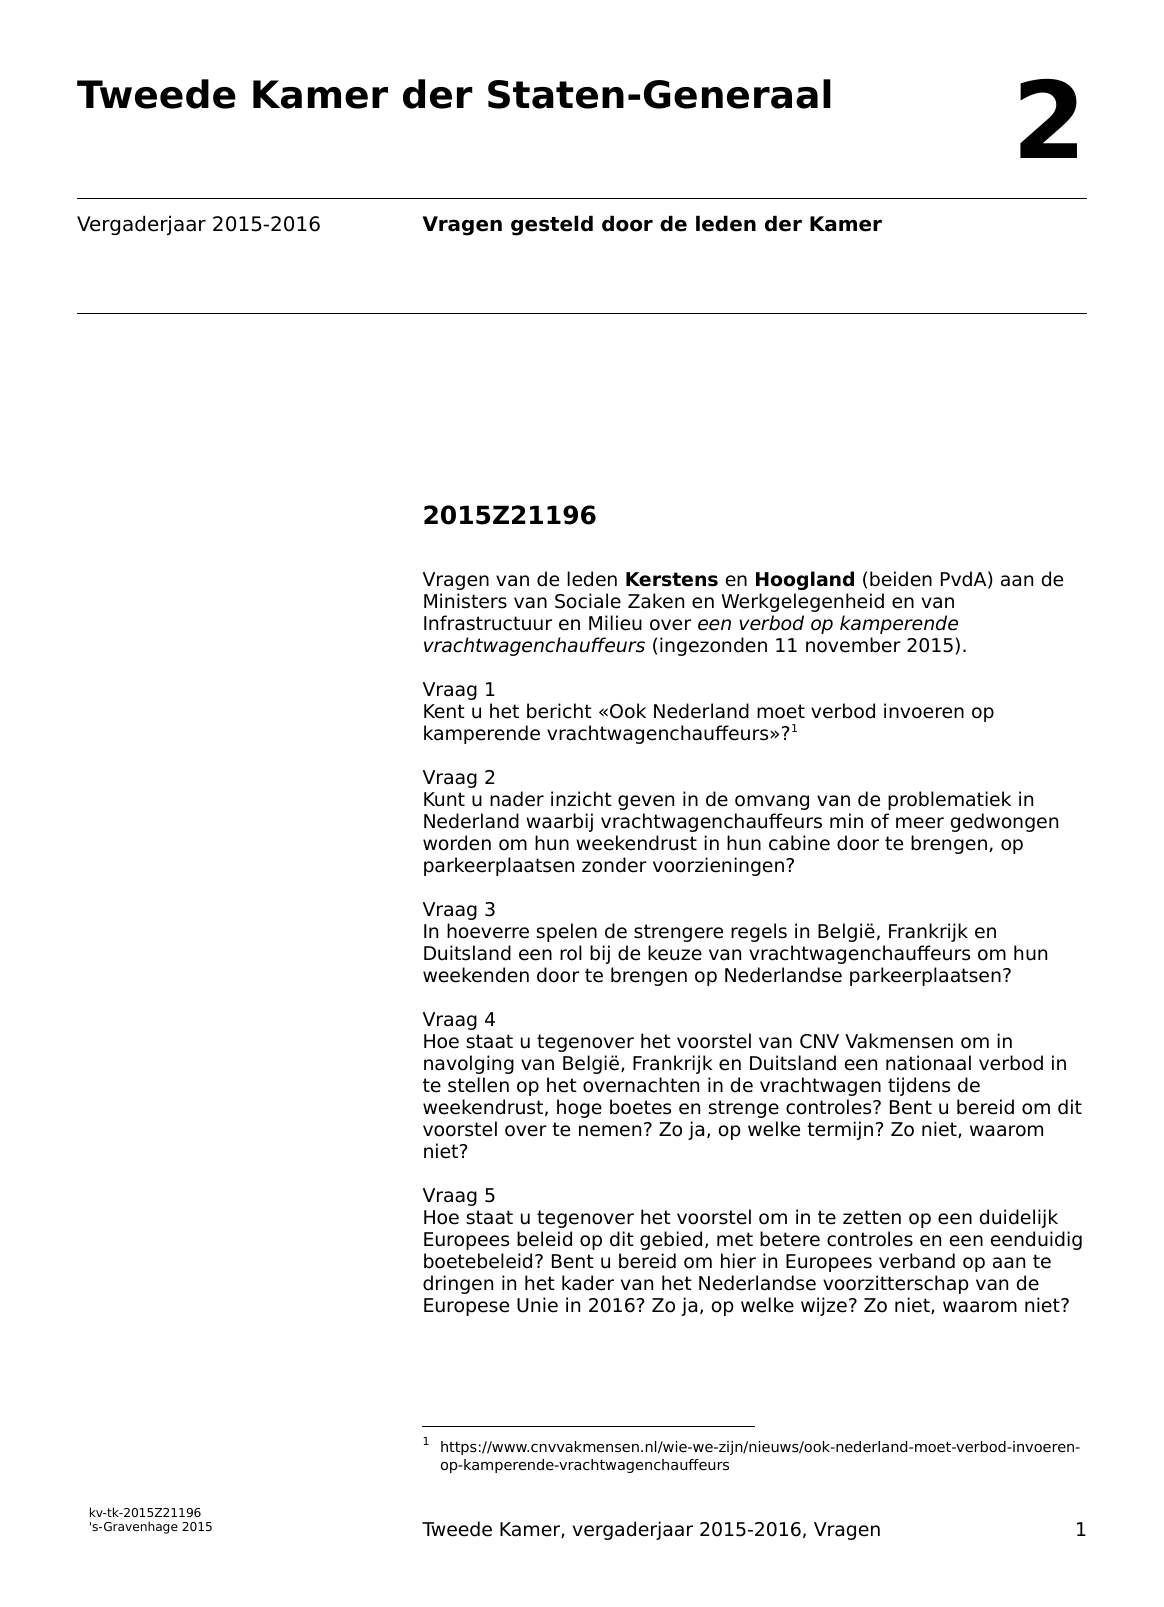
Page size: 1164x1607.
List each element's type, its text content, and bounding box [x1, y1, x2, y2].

text Hoe staat u tegenover het voorstel van CNV Vakmensen om in navolging van België, Frankrijk en Duitsland een nationaal verbod in te stellen op het overnachten in de vrachtwagen tijdens de weekendrust, hoge boetes en strenge controles? Bent u bereid om dit voorstel over te nemen? Zo ja, op welke termijn? Zo niet, waarom niet? [422, 1031, 1087, 1163]
table_header Tweede Kamer der Staten-Generaal [77, 59, 886, 198]
table_cell Vergaderjaar 2015-2016 [77, 199, 422, 313]
text Vraag 3 [422, 899, 1087, 921]
text 2015Z21196 [422, 501, 1087, 531]
text Hoe staat u tegenover het voorstel om in te zetten op een duidelijk Europees beleid op dit gebied, met betere controles en een eenduidig boetebeleid? Bent u bereid om hier in Europees verband op aan te dringen in het kader van het Nederlandse voorzitterschap van de Europese Unie in 2016? Zo ja, op welke wijze? Zo niet, waarom niet? [422, 1207, 1087, 1317]
text Kunt u nader inzicht geven in de omvang van de problematiek in Nederland waarbij vrachtwagenchauffeurs min of meer gedwongen worden om hun weekendrust in hun cabine door te brengen, op parkeerplaatsen zonder voorzieningen? [422, 789, 1087, 877]
table_cell Vragen gesteld door de leden der Kamer [422, 199, 1087, 313]
text Vraag 1 [422, 679, 1087, 701]
text 's-Gravenhage 2015 [88, 1520, 323, 1534]
table_header 2 [886, 59, 1087, 198]
text Vraag 5 [422, 1185, 1087, 1207]
text https://www.cnvvakmensen.nl/wie-we-zijn/nieuws/ook-nederland-moet-verbod-invoeren-op-kamperende-vrachtwagenchauffeurs [422, 1435, 1087, 1474]
text In hoeverre spelen de strengere regels in België, Frankrijk en Duitsland een rol bij de keuze van vrachtwagenchauffeurs om hun weekenden door te brengen op Nederlandse parkeerplaatsen? [422, 921, 1087, 987]
text Kent u het bericht «Ook Nederland moet verbod invoeren op kamperende vrachtwagenchauffeurs»? [422, 701, 1087, 745]
text Vragen van de leden Kerstens en Hoogland (beiden PvdA) aan de Ministers van Sociale Zaken en Werkgelegenheid en van Infrastructuur en Milieu over een verbod op kamperende vrachtwagenchauffeurs (ingezonden 11 november 2015). [422, 569, 1087, 657]
text kv-tk-2015Z21196 [88, 1506, 323, 1520]
text Vraag 2 [422, 767, 1087, 789]
text Vraag 4 [422, 1009, 1087, 1031]
